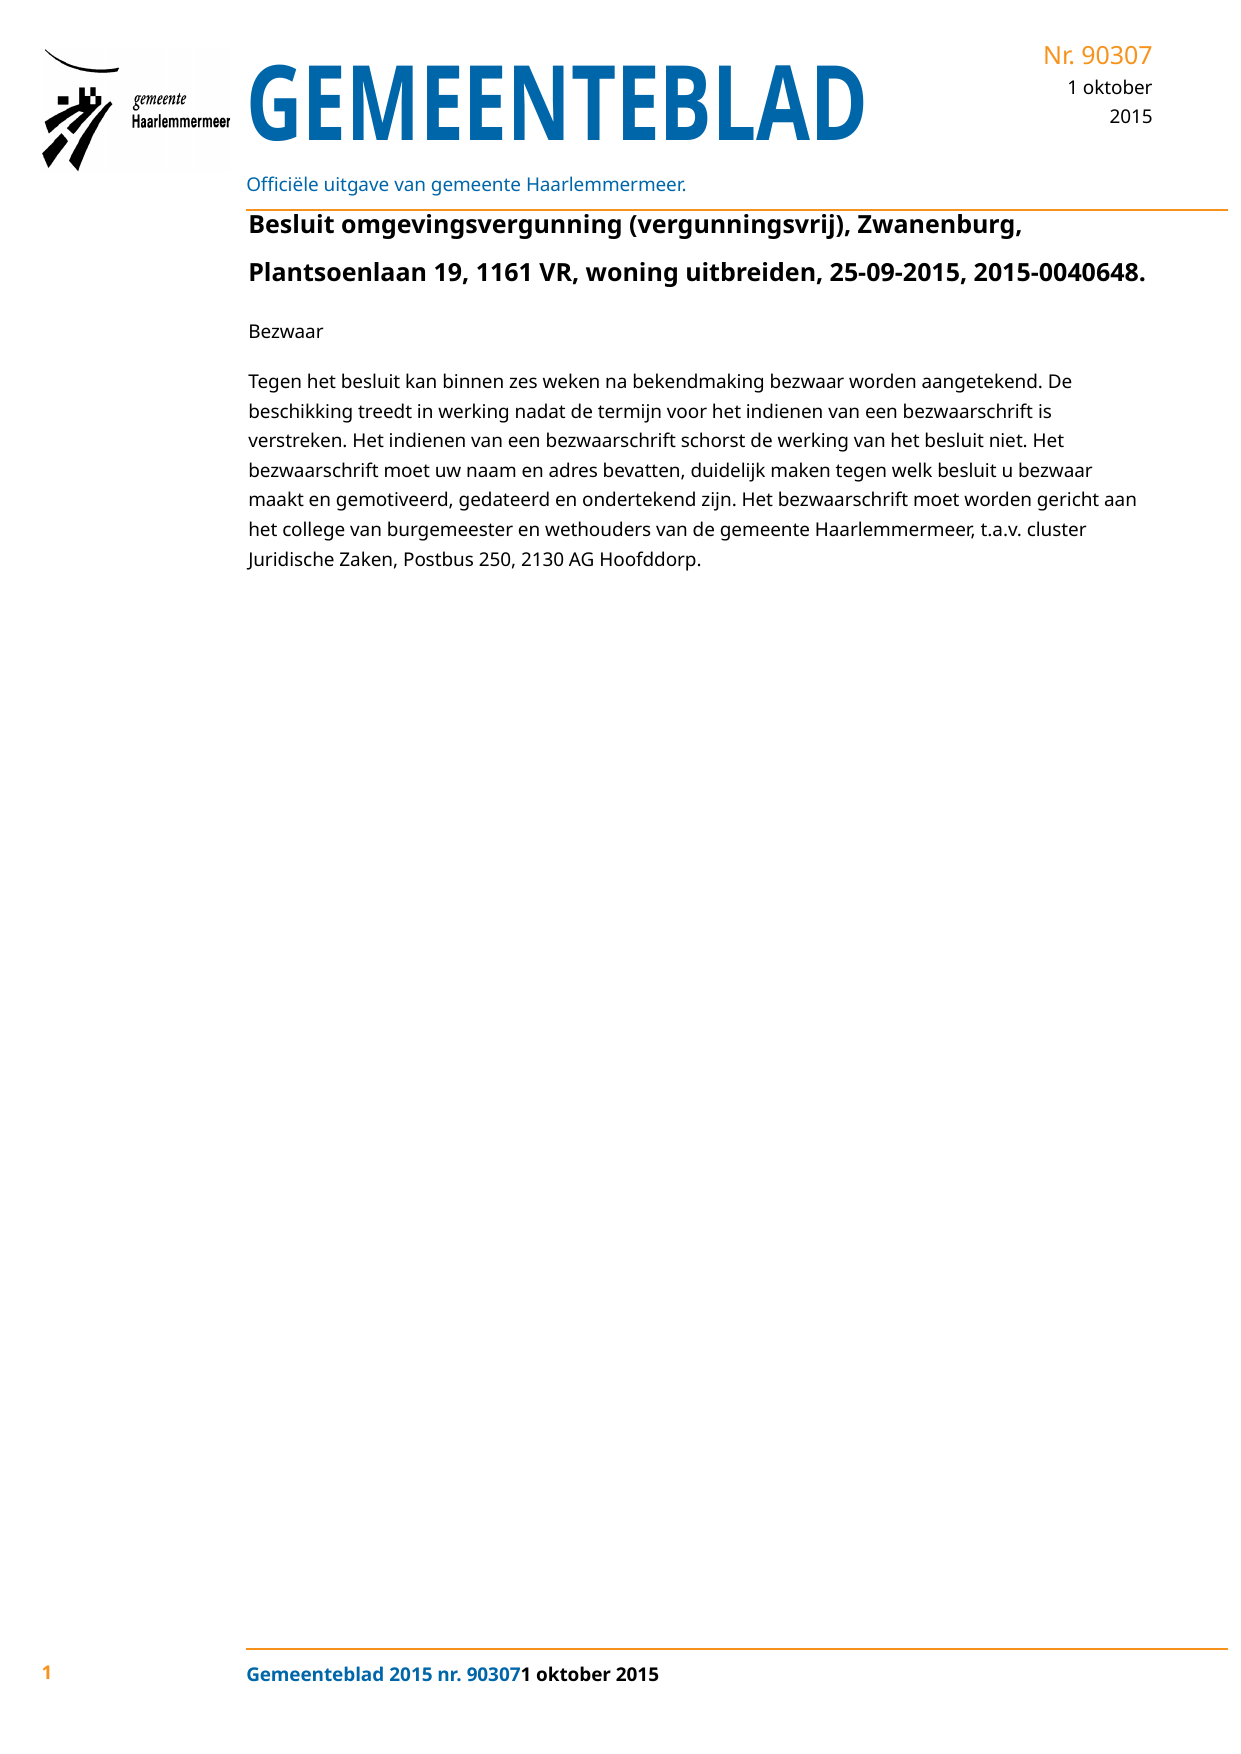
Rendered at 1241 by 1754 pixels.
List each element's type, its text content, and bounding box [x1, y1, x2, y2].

text Besluit omgevingsvergunning (vergunningsvrij), Zwanenburg, Plantsoenlaan 19, 1161 VR, woning uitbreiden, 25-09-2015, 2015-0040648. [248, 211, 1152, 288]
text Tegen het besluit kan binnen zes weken na bekendmaking bezwaar worden aangetekend. De beschikking treedt in werking nadat de termijn voor het indienen van een bezwaarschrift is verstreken. Het indienen van een bezwaarschrift schorst de werking van het besluit niet. Het bezwaarschrift moet uw naam en adres bevatten, duidelijk maken tegen welk besluit u bezwaar maakt en gemotiveerd, gedateerd en ondertekend zijn. Het bezwaarschrift moet worden gericht aan het college van burgemeester en wethouders van de gemeente Haarlemmermeer, t.a.v. cluster Juridische Zaken, Postbus 250, 2130 AG Hoofddorp. [248, 368, 1152, 572]
text Bezwaar [248, 318, 1152, 344]
picture [41, 47, 231, 172]
